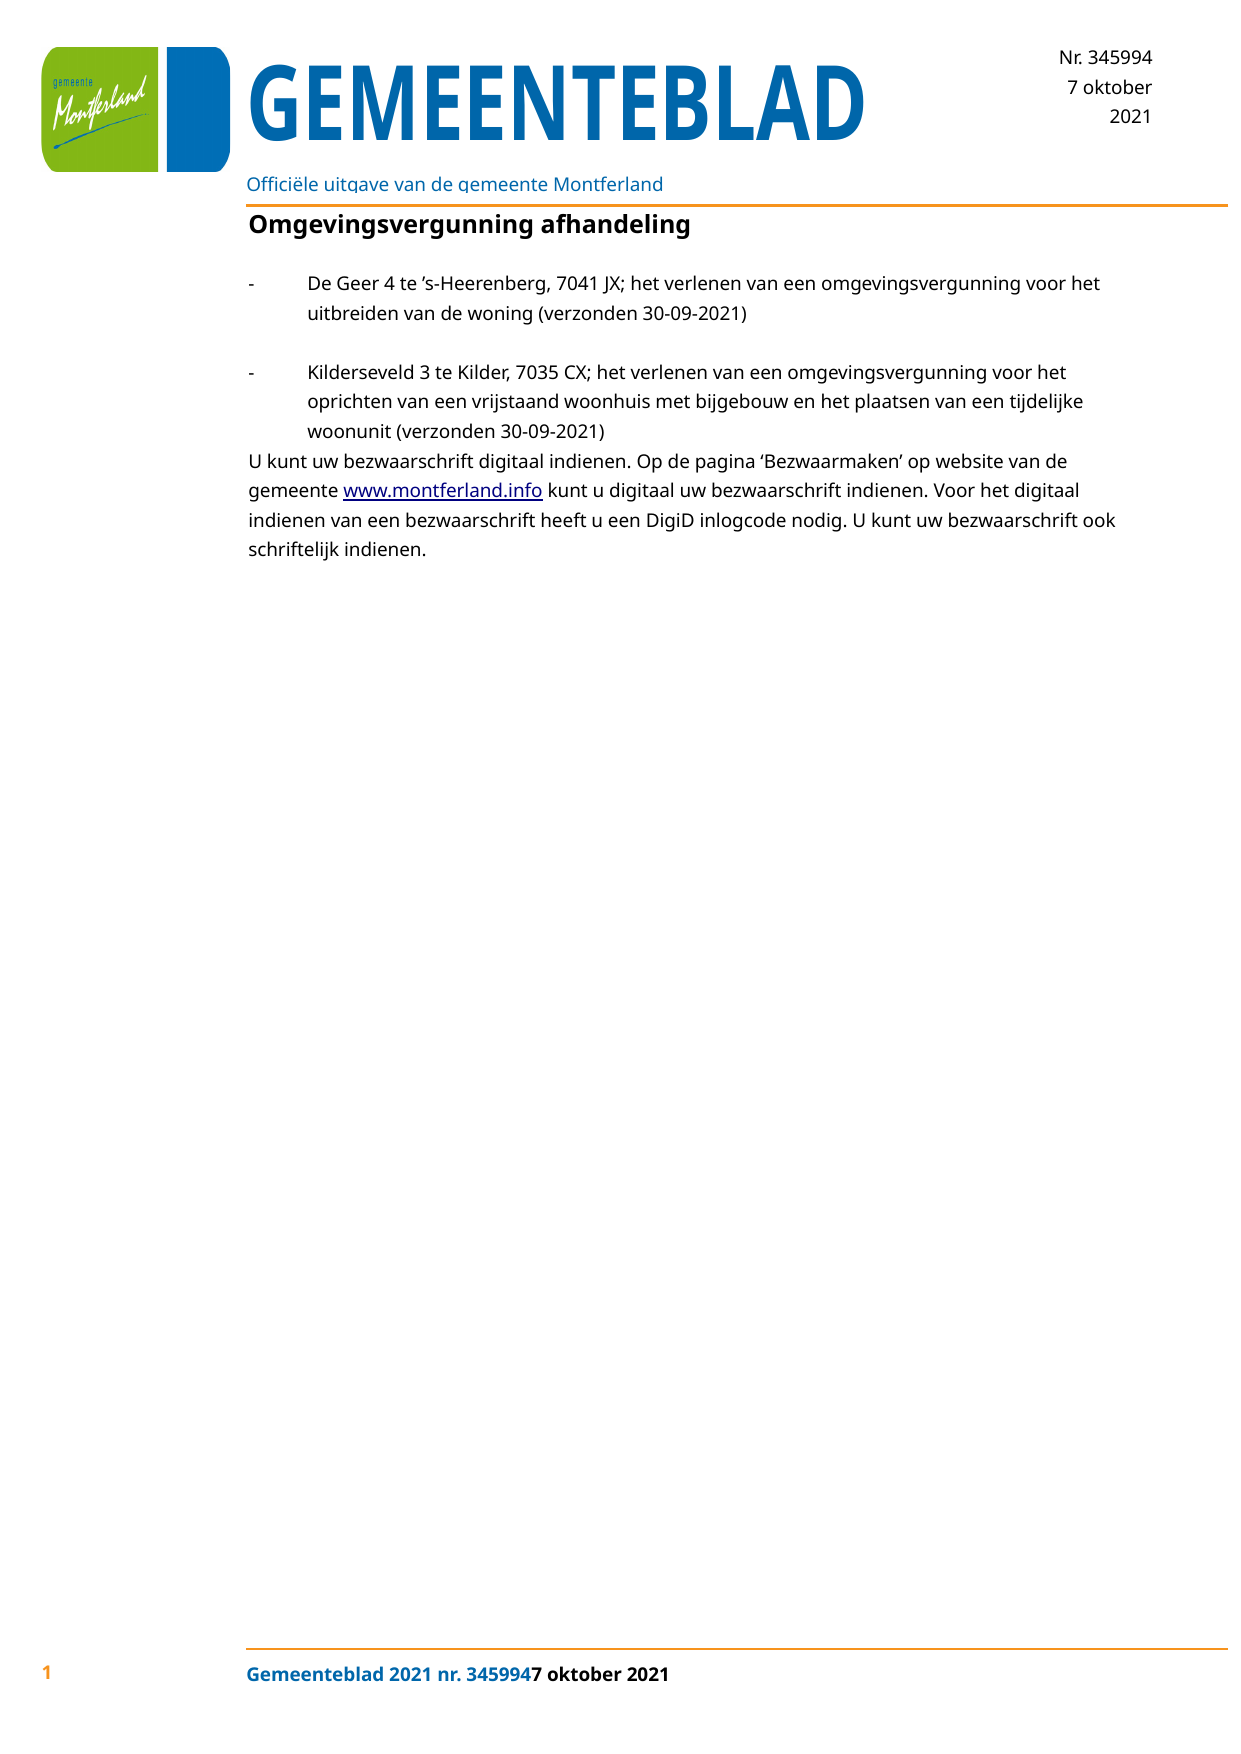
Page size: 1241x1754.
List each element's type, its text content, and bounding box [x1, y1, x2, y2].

picture [41, 47, 231, 172]
list De Geer 4 te ’s-Heerenberg, 7041 JX; het verlenen van een omgevingsvergunning voor het uitbreiden van de woning (verzonden 30-09-2021) [248, 270, 1152, 326]
text U kunt uw bezwaarschrift digitaal indienen. Op de pagina ‘Bezwaarmaken’ op website van de gemeente www.montferland.info kunt u digitaal uw bezwaarschrift indienen. Voor het digitaal indienen van een bezwaarschrift heeft u een DigiD inlogcode nodig. U kunt uw bezwaarschrift ook schriftelijk indienen. [248, 448, 1152, 562]
text Omgevingsvergunning afhandeling [248, 207, 1152, 241]
list Kilderseveld 3 te Kilder, 7035 CX; het verlenen van een omgevingsvergunning voor het oprichten van een vrijstaand woonhuis met bijgebouw en het plaatsen van een tijdelijke woonunit (verzonden 30-09-2021) [248, 359, 1152, 444]
